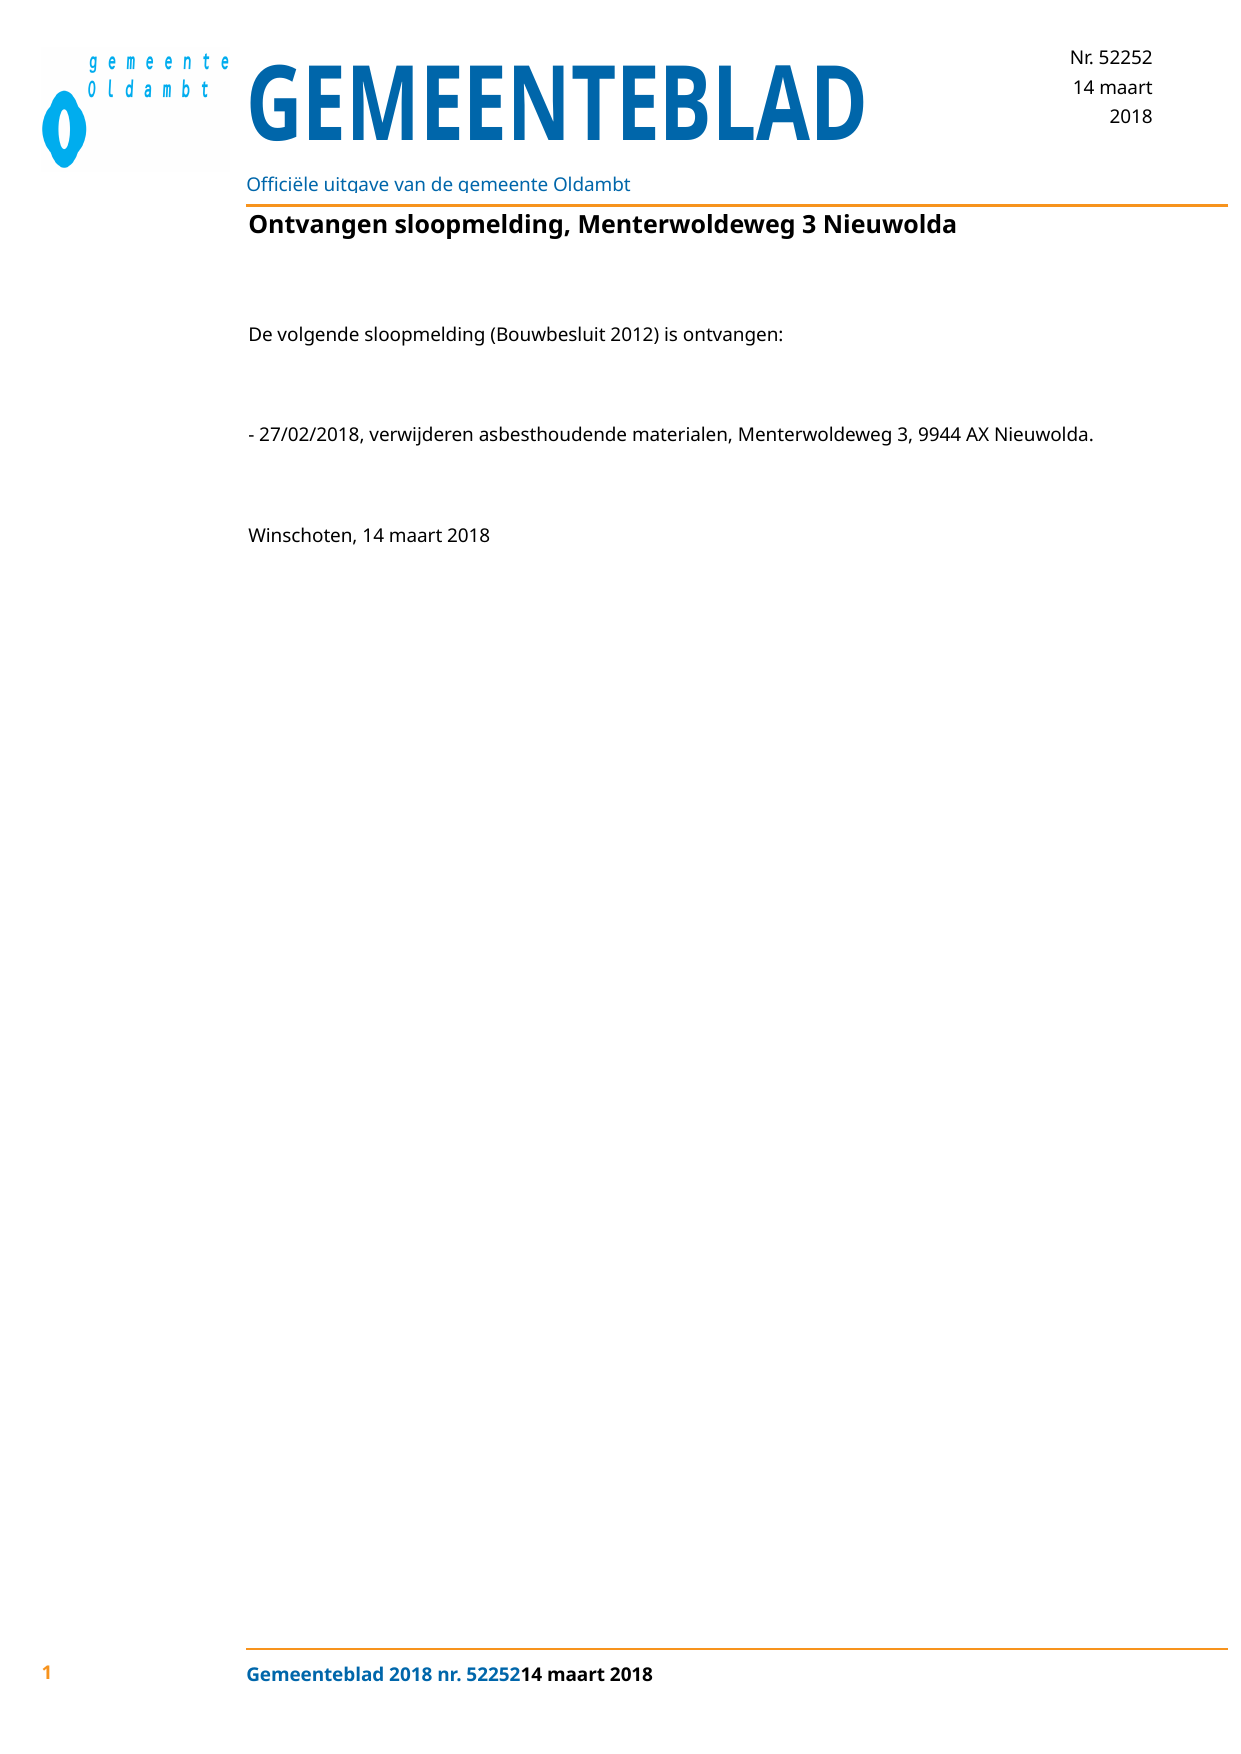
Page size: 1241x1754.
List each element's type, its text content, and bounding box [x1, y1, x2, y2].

text - 27/02/2018, verwijderen asbesthoudende materialen, Menterwoldeweg 3, 9944 AX Nieuwolda. [248, 422, 1152, 447]
text Ontvangen sloopmelding, Menterwoldeweg 3 Nieuwolda [248, 207, 1152, 241]
picture [41, 47, 231, 172]
text Winschoten, 14 maart 2018 [248, 522, 1152, 548]
text De volgende sloopmelding (Bouwbesluit 2012) is ontvangen: [248, 321, 1152, 346]
